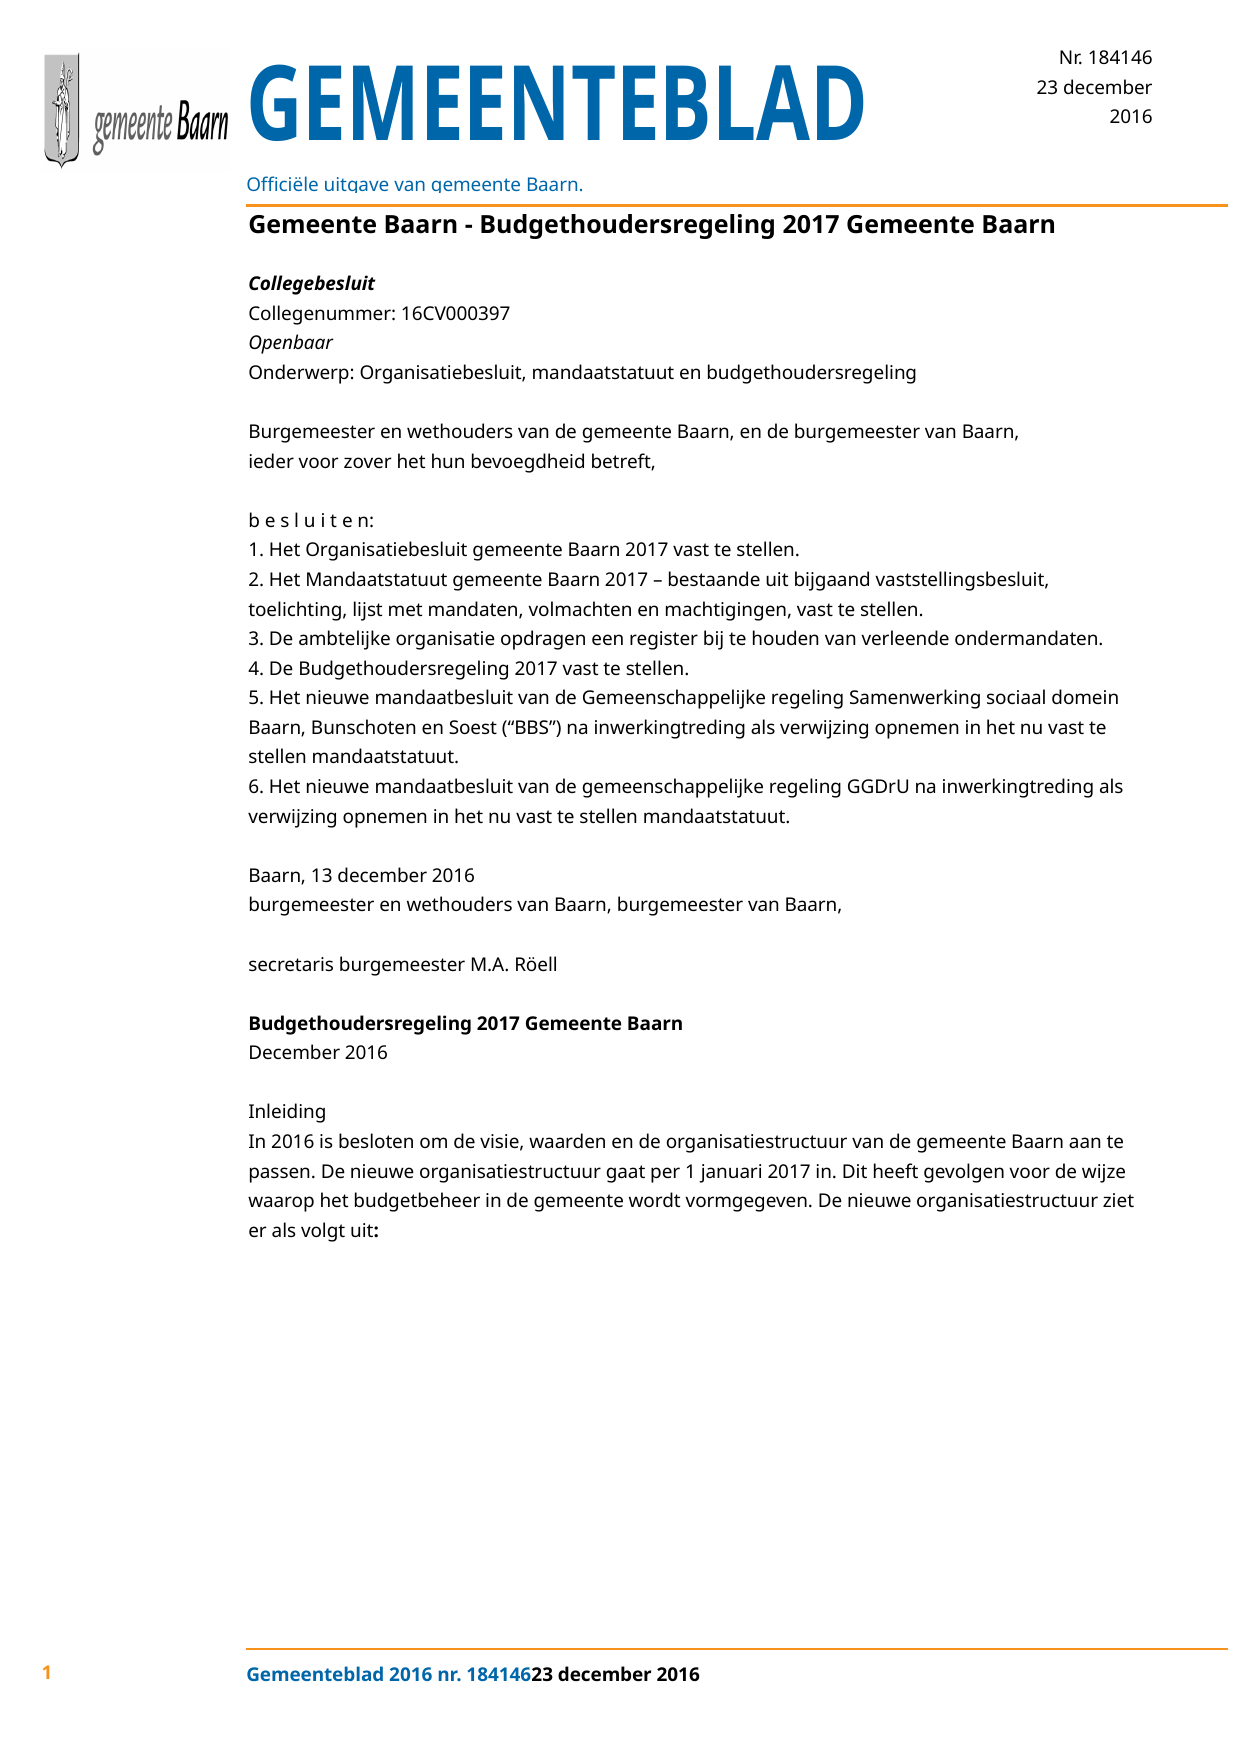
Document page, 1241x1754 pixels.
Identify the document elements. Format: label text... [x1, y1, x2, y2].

text 1. Het Organisatiebesluit gemeente Baarn 2017 vast te stellen. [248, 537, 1152, 562]
text Budgethoudersregeling 2017 Gemeente Baarn [248, 1010, 1152, 1036]
text b e s l u i t e n: [248, 507, 1152, 533]
text In 2016 is besloten om de visie, waarden en de organisatiestructuur van de gemeente Baarn aan te passen. De nieuwe organisatiestructuur gaat per 1 januari 2017 in. Dit heeft gevolgen voor de wijze waarop het budgetbeheer in de gemeente wordt vormgegeven. De nieuwe organisatiestructuur ziet er als volgt uit: [248, 1128, 1152, 1243]
text Baarn, 13 december 2016 [248, 862, 1152, 888]
text burgemeester en wethouders van Baarn, burgemeester van Baarn, [248, 892, 1152, 917]
text Openbaar [248, 329, 1152, 355]
text Inleiding [248, 1099, 1152, 1124]
text 5. Het nieuwe mandaatbesluit van de Gemeenschappelijke regeling Samenwerking sociaal domein Baarn, Bunschoten en Soest (“BBS”) na inwerkingtreding als verwijzing opnemen in het nu vast te stellen mandaatstatuut. [248, 684, 1152, 769]
text 2. Het Mandaatstatuut gemeente Baarn 2017 – bestaande uit bijgaand vaststellingsbesluit, toelichting, lijst met mandaten, volmachten en machtigingen, vast te stellen. [248, 566, 1152, 621]
text Onderwerp: Organisatiebesluit, mandaatstatuut en budgethoudersregeling [248, 359, 1152, 385]
text 6. Het nieuwe mandaatbesluit van de gemeenschappelijke regeling GGDrU na inwerkingtreding als verwijzing opnemen in het nu vast te stellen mandaatstatuut. [248, 773, 1152, 828]
text ieder voor zover het hun bevoegdheid betreft, [248, 448, 1152, 473]
text Burgemeester en wethouders van de gemeente Baarn, en de burgemeester van Baarn, [248, 418, 1152, 444]
text Gemeente Baarn - Budgethoudersregeling 2017 Gemeente Baarn [248, 207, 1152, 241]
text 4. De Budgethoudersregeling 2017 vast te stellen. [248, 655, 1152, 681]
text December 2016 [248, 1039, 1152, 1065]
picture [41, 47, 231, 172]
text secretaris burgemeester M.A. Röell [248, 951, 1152, 976]
text Collegebesluit [248, 270, 1152, 296]
text 3. De ambtelijke organisatie opdragen een register bij te houden van verleende ondermandaten. [248, 625, 1152, 651]
text Collegenummer: 16CV000397 [248, 300, 1152, 326]
